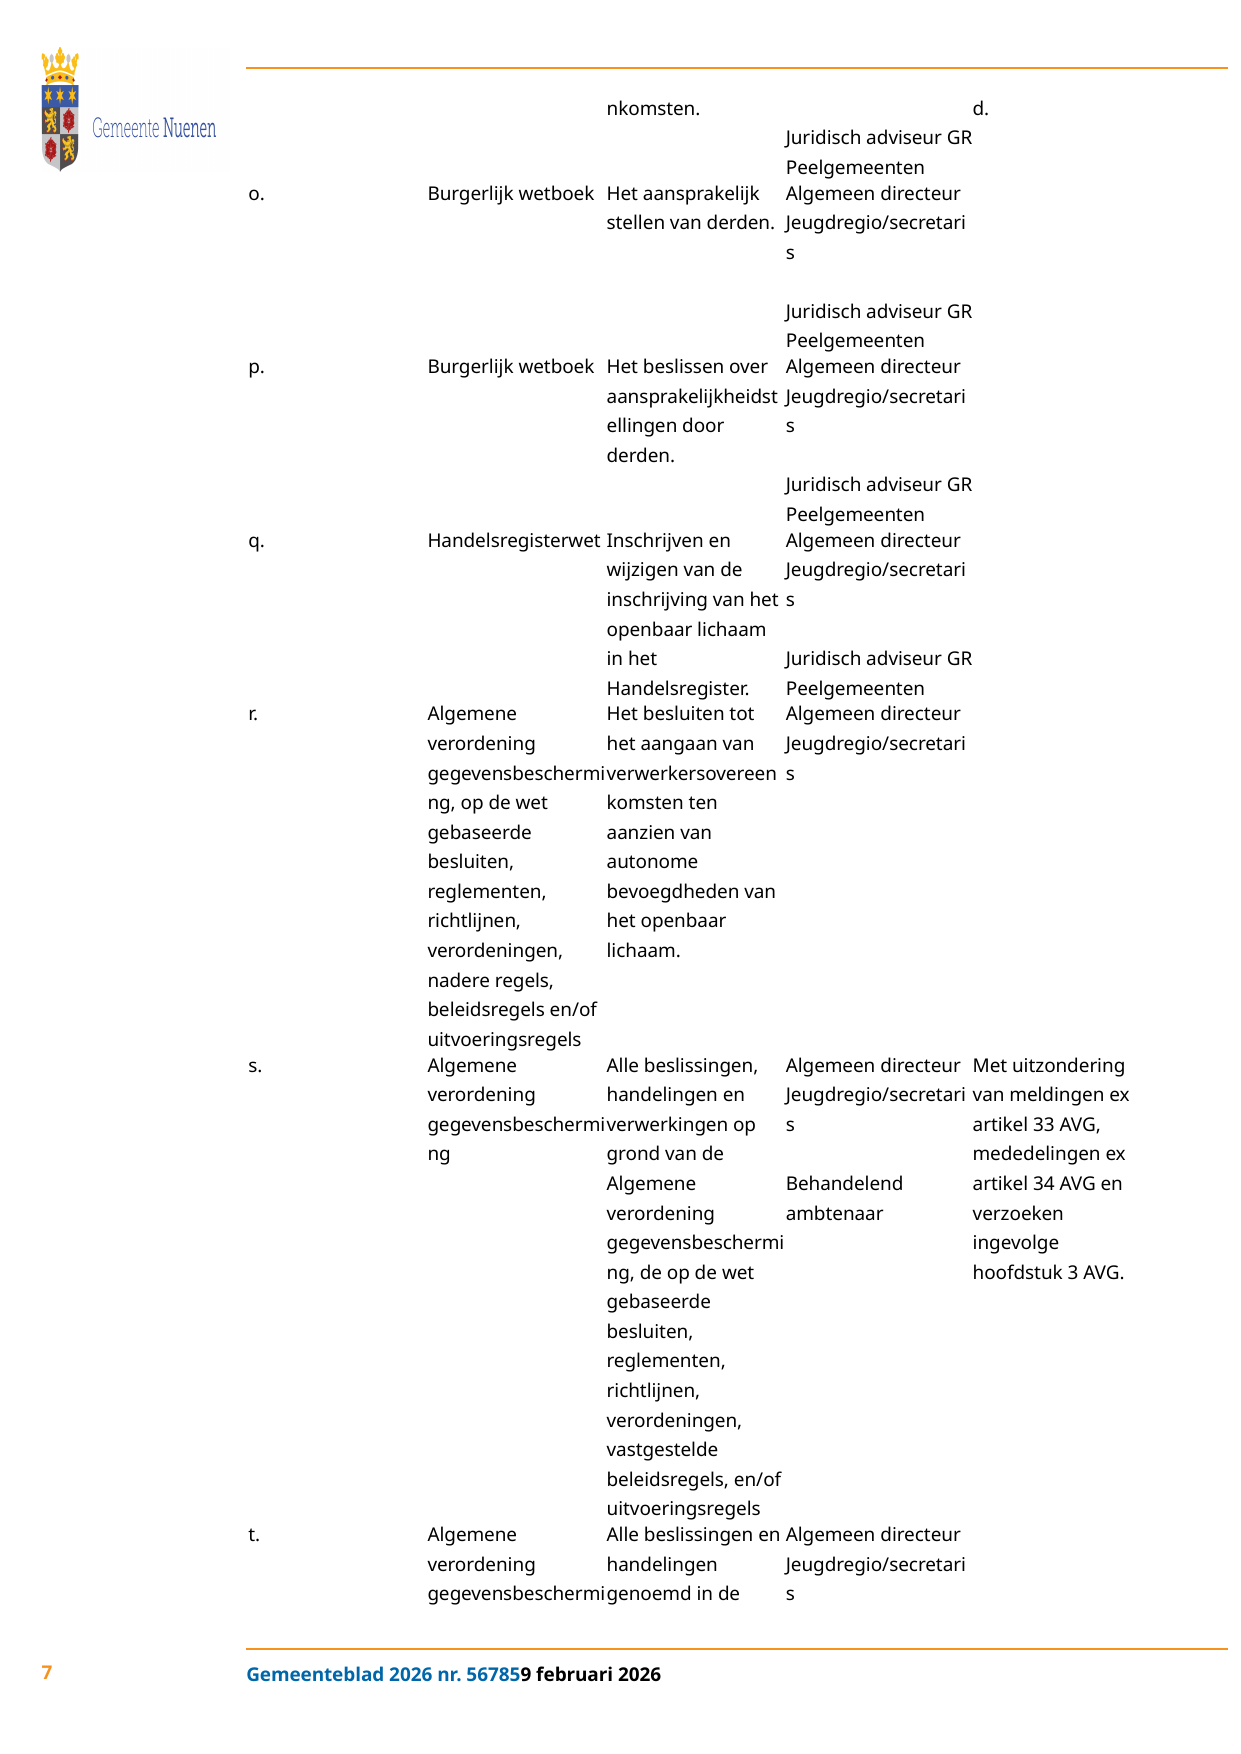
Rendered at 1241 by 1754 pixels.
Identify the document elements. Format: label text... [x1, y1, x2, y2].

table_cell [427, 95, 606, 180]
table_cell Inschrijven en wijzigen van de inschrijving van het openbaar lichaam in het Handelsregister. [606, 527, 786, 701]
table_cell [973, 527, 1152, 701]
table_cell Algemeen directeur Jeugdregio/secretaris Juridisch adviseur GR Peelgemeenten [786, 527, 972, 701]
table_cell d. [973, 95, 1152, 180]
table_cell Algemeen directeur Jeugdregio/secretaris [786, 1521, 972, 1606]
table_cell Alle beslissingen en handelingen genoemd in de [606, 1521, 786, 1606]
table_cell Handelsregisterwet [427, 527, 606, 701]
table_cell r. [248, 701, 427, 1052]
table_cell p. [248, 353, 427, 527]
table_cell Algemene verordening gegevensbeschermi [427, 1521, 606, 1606]
table_cell Het aansprakelijk stellen van derden. [606, 180, 786, 353]
table_cell [973, 701, 1152, 1052]
table_cell Algemene verordening gegevensbescherming [427, 1052, 606, 1521]
table_cell Algemene verordening gegevensbescherming, op de wet gebaseerde besluiten, reglementen, richtlijnen, verordeningen, nadere regels, beleidsregels en/of uitvoeringsregels [427, 701, 606, 1052]
table_cell Burgerlijk wetboek [427, 353, 606, 527]
picture [41, 47, 231, 172]
table_cell Burgerlijk wetboek [427, 180, 606, 353]
table_cell Het besluiten tot het aangaan van verwerkersovereenkomsten ten aanzien van autonome bevoegdheden van het openbaar lichaam. [606, 701, 786, 1052]
table_cell Juridisch adviseur GR Peelgemeenten [786, 95, 972, 180]
table_cell o. [248, 180, 427, 353]
table_cell Algemeen directeur Jeugdregio/secretaris [786, 701, 972, 1052]
table_cell s. [248, 1052, 427, 1521]
table_cell [973, 353, 1152, 527]
table_cell q. [248, 527, 427, 701]
table_cell Algemeen directeur Jeugdregio/secretaris Juridisch adviseur GR Peelgemeenten [786, 353, 972, 527]
table_cell Alle beslissingen, handelingen en verwerkingen op grond van de Algemene verordening gegevensbescherming, de op de wet gebaseerde besluiten, reglementen, richtlijnen, verordeningen, vastgestelde beleidsregels, en/of uitvoeringsregels [606, 1052, 786, 1521]
table_cell Het beslissen over aansprakelijkheidstellingen door derden. [606, 353, 786, 527]
table_cell Met uitzondering van meldingen ex artikel 33 AVG, mededelingen ex artikel 34 AVG en verzoeken ingevolge hoofdstuk 3 AVG. [973, 1052, 1152, 1521]
table_cell [973, 1521, 1152, 1606]
table_cell [248, 95, 427, 180]
table_cell [973, 180, 1152, 353]
table_cell Algemeen directeur Jeugdregio/secretaris Behandelend ambtenaar [786, 1052, 972, 1521]
table_cell Algemeen directeur Jeugdregio/secretaris Juridisch adviseur GR Peelgemeenten [786, 180, 972, 353]
table_cell t. [248, 1521, 427, 1606]
table_cell nkomsten. [606, 95, 786, 180]
